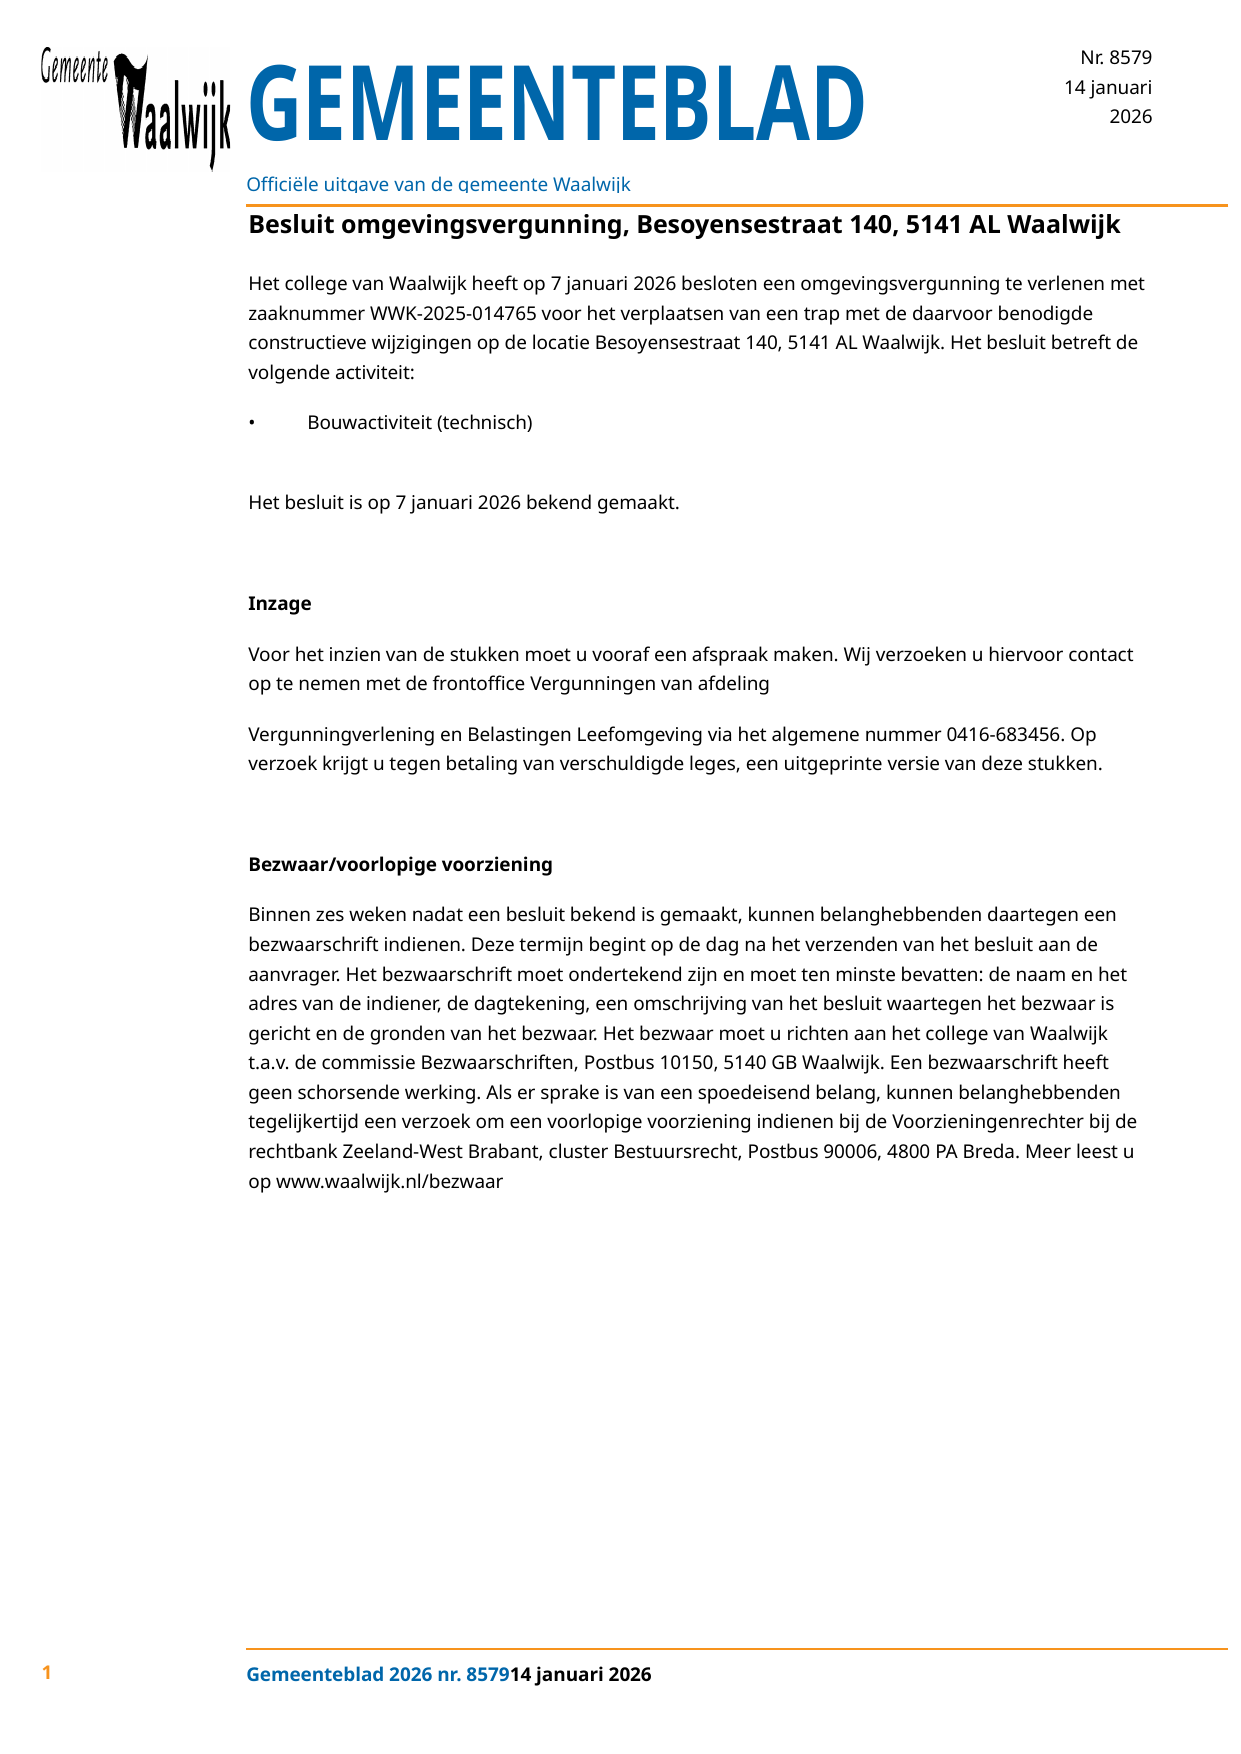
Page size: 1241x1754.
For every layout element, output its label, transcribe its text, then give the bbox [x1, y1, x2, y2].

text Vergunningverlening en Belastingen Leefomgeving via het algemene nummer 0416-683456. Op verzoek krijgt u tegen betaling van verschuldigde leges, een uitgeprinte versie van deze stukken. [248, 721, 1152, 776]
text Het college van Waalwijk heeft op 7 januari 2026 besloten een omgevingsvergunning te verlenen met zaaknummer WWK-2025-014765 voor het verplaatsen van een trap met de daarvoor benodigde constructieve wijzigingen op de locatie Besoyensestraat 140, 5141 AL Waalwijk. Het besluit betreft de volgende activiteit: [248, 270, 1152, 385]
text Inzage [248, 590, 1152, 616]
text Voor het inzien van de stukken moet u vooraf een afspraak maken. Wij verzoeken u hiervoor contact op te nemen met de frontoffice Vergunningen van afdeling [248, 641, 1152, 696]
picture [41, 47, 231, 172]
list Bouwactiviteit (technisch) [248, 409, 1152, 435]
text Besluit omgevingsvergunning, Besoyensestraat 140, 5141 AL Waalwijk [248, 207, 1152, 241]
text Binnen zes weken nadat een besluit bekend is gemaakt, kunnen belanghebbenden daartegen een bezwaarschrift indienen. Deze termijn begint op de dag na het verzenden van het besluit aan de aanvrager. Het bezwaarschrift moet ondertekend zijn en moet ten minste bevatten: de naam en het adres van de indiener, de dagtekening, een omschrijving van het besluit waartegen het bezwaar is gericht en de gronden van het bezwaar. Het bezwaar moet u richten aan het college van Waalwijk t.a.v. de commissie Bezwaarschriften, Postbus 10150, 5140 GB Waalwijk. Een bezwaarschrift heeft geen schorsende werking. Als er sprake is van een spoedeisend belang, kunnen belanghebbenden tegelijkertijd een verzoek om een voorlopige voorziening indienen bij de Voorzieningenrechter bij de rechtbank Zeeland-West Brabant, cluster Bestuursrecht, Postbus 90006, 4800 PA Breda. Meer leest u op www.waalwijk.nl/bezwaar [248, 902, 1152, 1193]
text Het besluit is op 7 januari 2026 bekend gemaakt. [248, 489, 1152, 515]
text Bezwaar/voorlopige voorziening [248, 851, 1152, 877]
